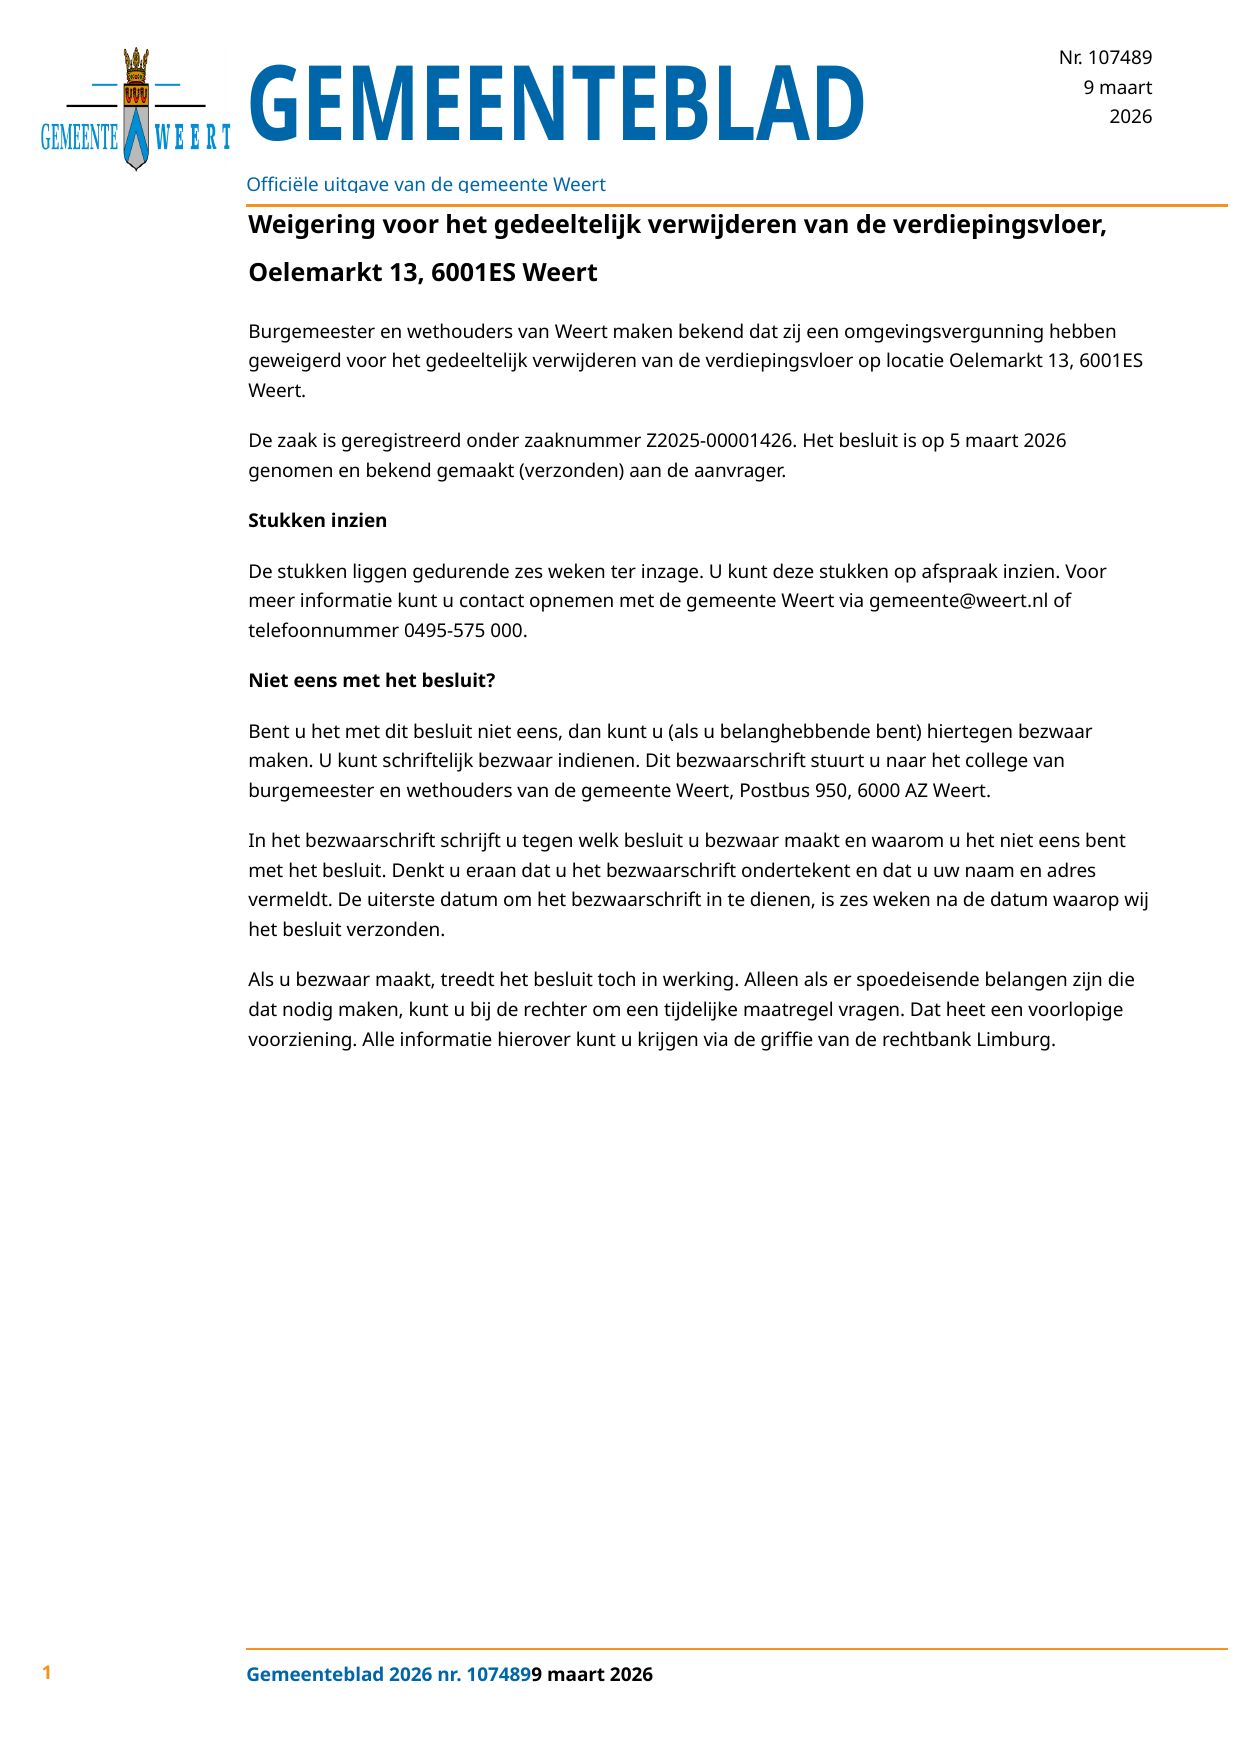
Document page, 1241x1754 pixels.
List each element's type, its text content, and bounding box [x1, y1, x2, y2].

picture [41, 47, 231, 172]
text In het bezwaarschrift schrijft u tegen welk besluit u bezwaar maakt en waarom u het niet eens bent met het besluit. Denkt u eraan dat u het bezwaarschrift ondertekent en dat u uw naam en adres vermeldt. De uiterste datum om het bezwaarschrift in te dienen, is zes weken na de datum waarop wij het besluit verzonden. [248, 827, 1152, 942]
text Bent u het met dit besluit niet eens, dan kunt u (als u belanghebbende bent) hiertegen bezwaar maken. U kunt schriftelijk bezwaar indienen. Dit bezwaarschrift stuurt u naar het college van burgemeester en wethouders van de gemeente Weert, Postbus 950, 6000 AZ Weert. [248, 718, 1152, 803]
text Niet eens met het besluit? [248, 667, 1152, 693]
text Weigering voor het gedeeltelijk verwijderen van de verdiepingsvloer, Oelemarkt 13, 6001ES Weert [248, 207, 1152, 288]
text Stukken inzien [248, 507, 1152, 533]
text De stukken liggen gedurende zes weken ter inzage. U kunt deze stukken op afspraak inzien. Voor meer informatie kunt u contact opnemen met de gemeente Weert via gemeente@weert.nl of telefoonnummer 0495-575 000. [248, 558, 1152, 643]
text De zaak is geregistreerd onder zaaknummer Z2025-00001426. Het besluit is op 5 maart 2026 genomen en bekend gemaakt (verzonden) aan de aanvrager. [248, 427, 1152, 483]
text Als u bezwaar maakt, treedt het besluit toch in werking. Alleen als er spoedeisende belangen zijn die dat nodig maken, kunt u bij de rechter om een tijdelijke maatregel vragen. Dat heet een voorlopige voorziening. Alle informatie hierover kunt u krijgen via de griffie van de rechtbank Limburg. [248, 967, 1152, 1052]
text Burgemeester en wethouders van Weert maken bekend dat zij een omgevingsvergunning hebben geweigerd voor het gedeeltelijk verwijderen van de verdiepingsvloer op locatie Oelemarkt 13, 6001ES Weert. [248, 318, 1152, 403]
